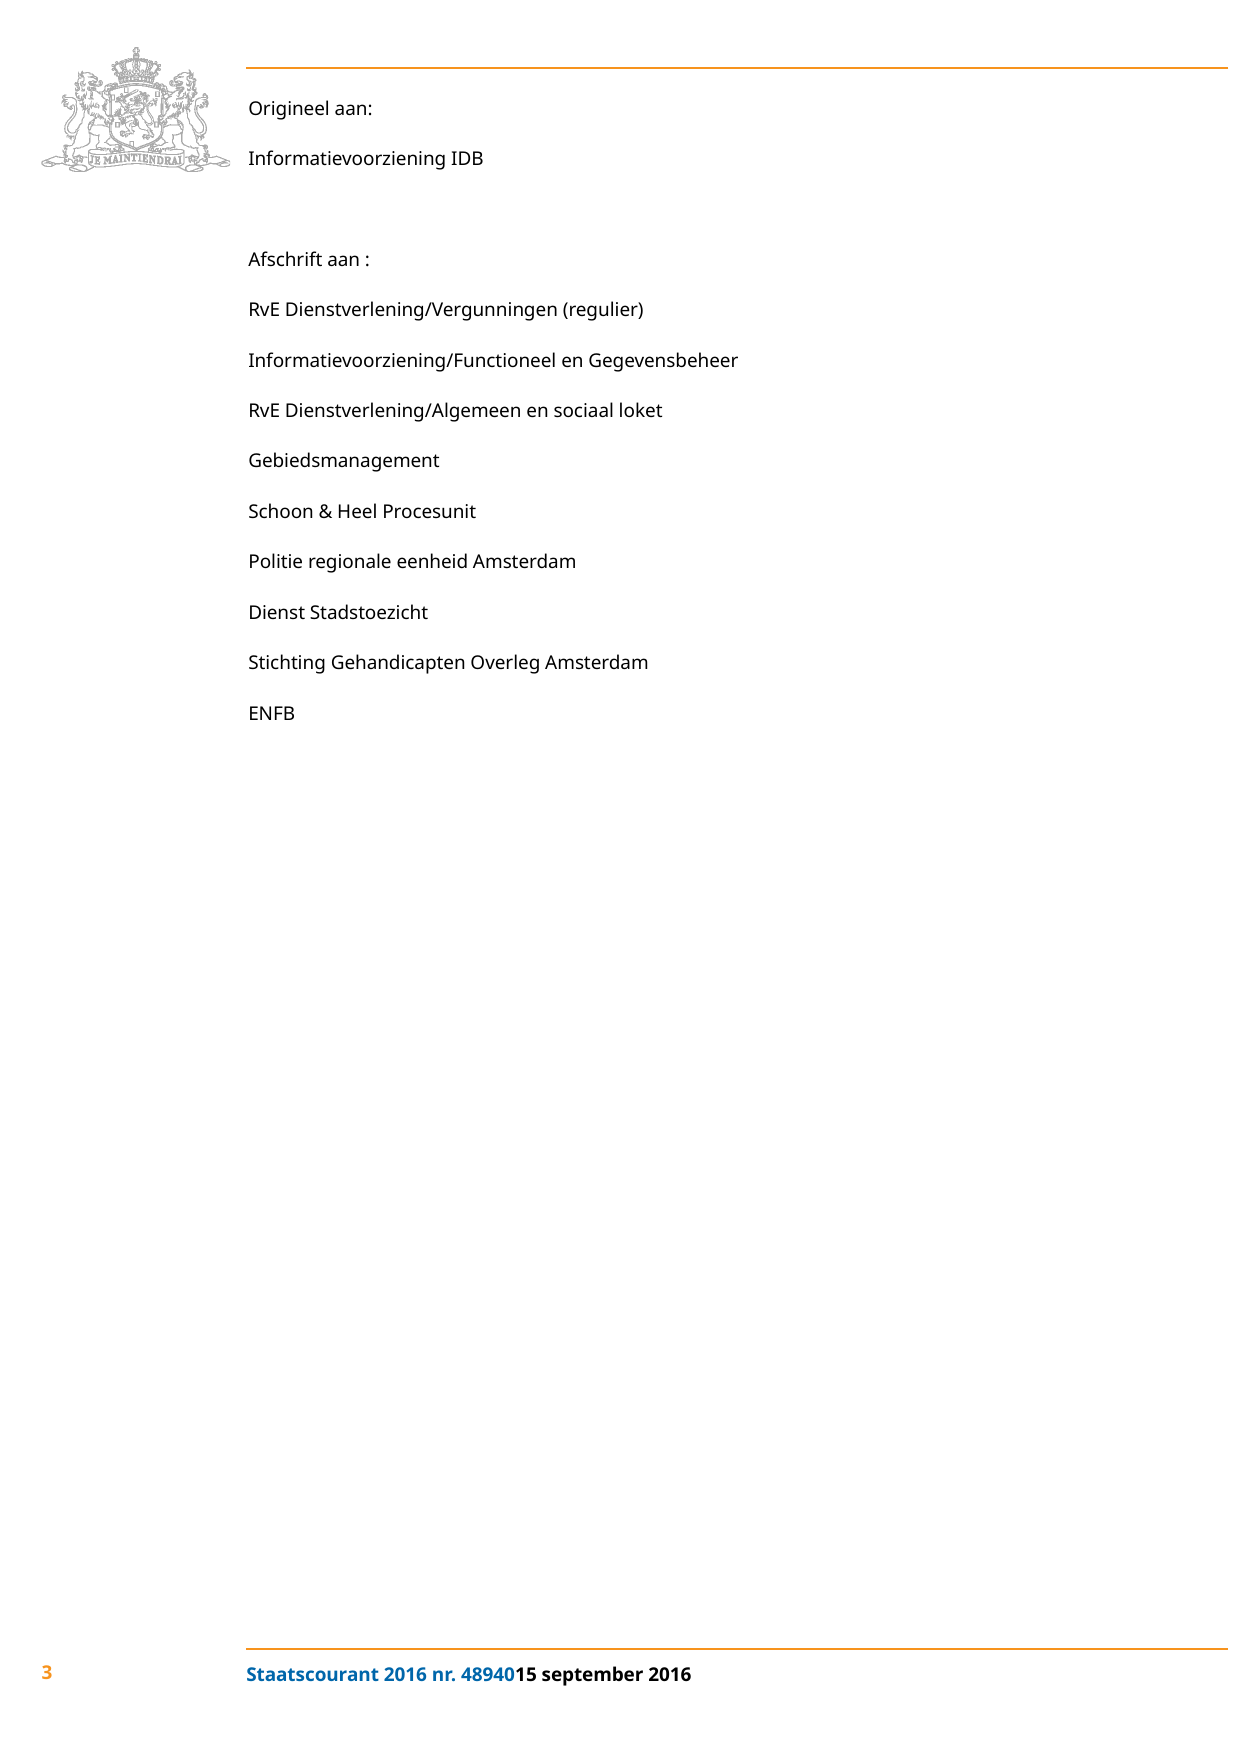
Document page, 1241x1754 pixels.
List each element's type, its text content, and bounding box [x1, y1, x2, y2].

text ENFB [248, 700, 1152, 726]
text Politie regionale eenheid Amsterdam [248, 548, 1152, 574]
text RvE Dienstverlening/Algemeen en sociaal loket [248, 397, 1152, 423]
text Afschrift aan : [248, 246, 1152, 272]
text Informatievoorziening IDB [248, 145, 1152, 171]
text Origineel aan: [248, 95, 1152, 121]
picture [41, 47, 231, 172]
text Stichting Gehandicapten Overleg Amsterdam [248, 649, 1152, 675]
text Dienst Stadstoezicht [248, 599, 1152, 625]
text Schoon & Heel Procesunit [248, 498, 1152, 524]
text RvE Dienstverlening/Vergunningen (regulier) [248, 296, 1152, 322]
text Gebiedsmanagement [248, 448, 1152, 473]
text Informatievoorziening/Functioneel en Gegevensbeheer [248, 347, 1152, 373]
